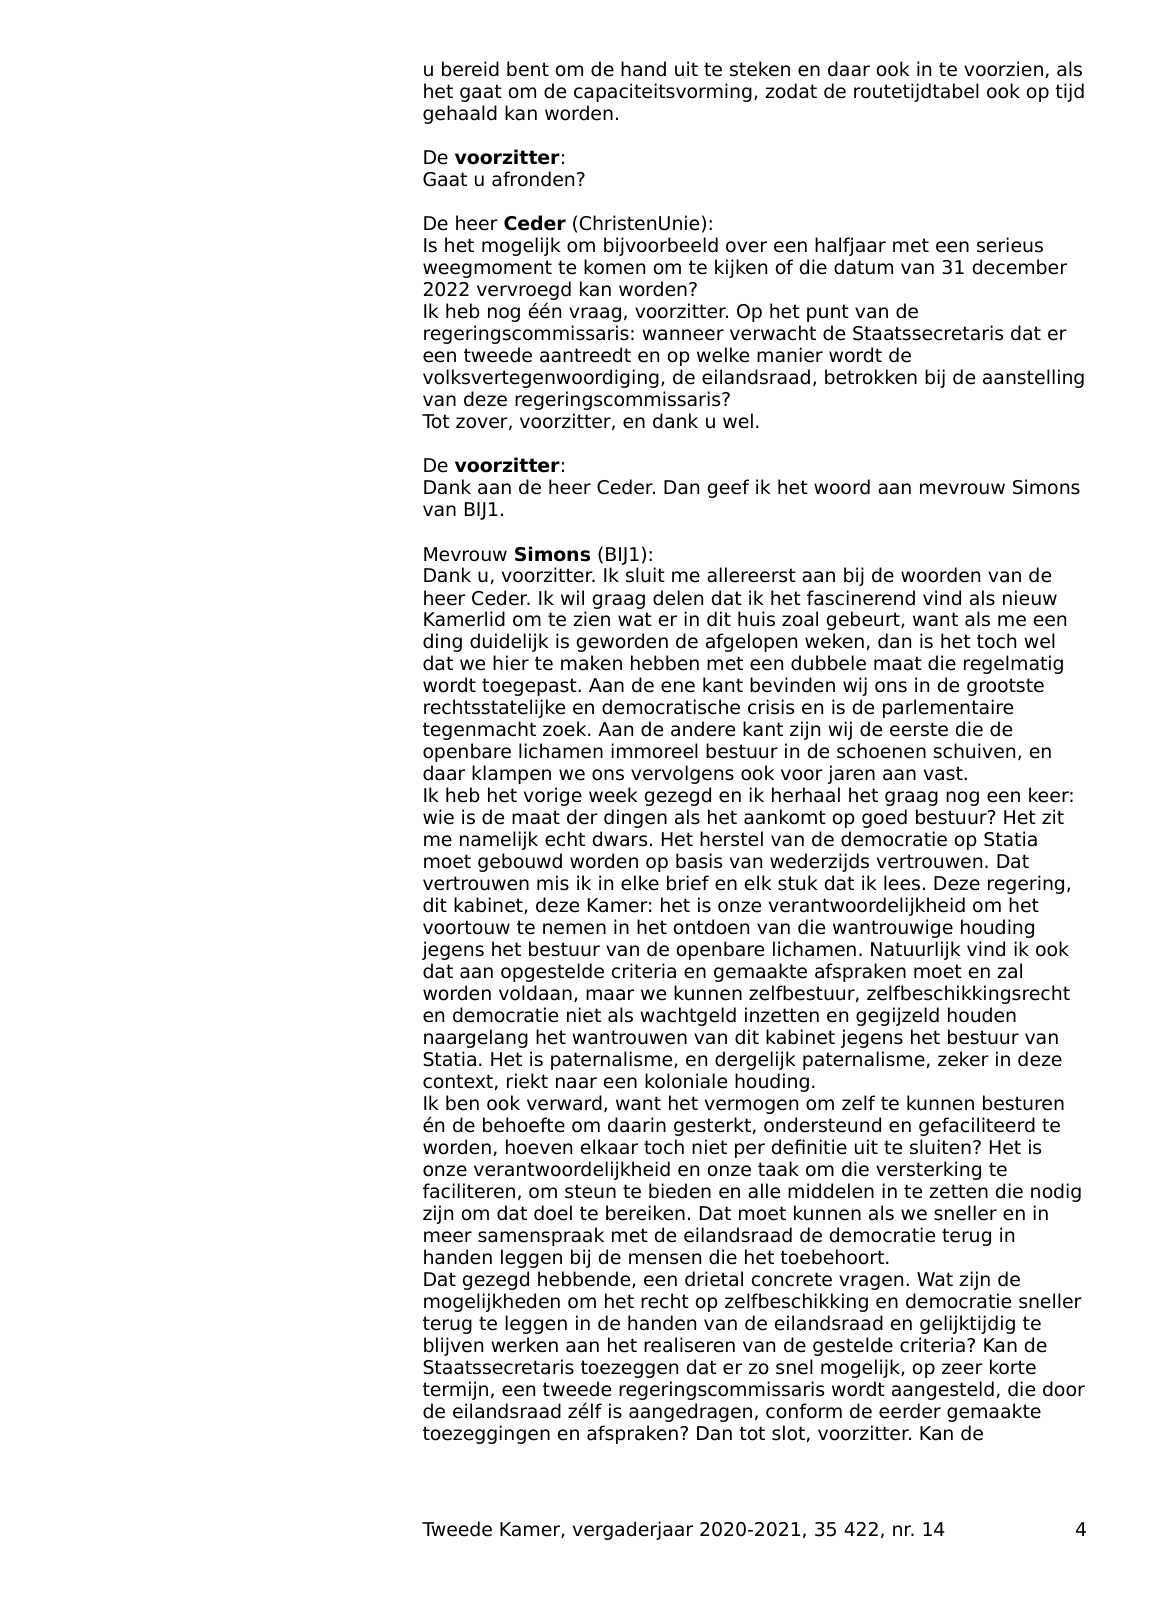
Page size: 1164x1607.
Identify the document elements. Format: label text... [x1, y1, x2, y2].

text Is het mogelijk om bijvoorbeeld over een halfjaar met een serieus weegmoment te komen om te kijken of die datum van 31 december 2022 vervroegd kan worden? [422, 235, 1087, 301]
text Ik heb nog één vraag, voorzitter. Op het punt van de regeringscommissaris: wanneer verwacht de Staatssecretaris dat er een tweede aantreedt en op welke manier wordt de volksvertegenwoordiging, de eilandsraad, betrokken bij de aanstelling van deze regeringscommissaris? [422, 301, 1087, 411]
text Dat gezegd hebbende, een drietal concrete vragen. Wat zijn de mogelijkheden om het recht op zelfbeschikking en democratie sneller terug te leggen in de handen van de eilandsraad en gelijktijdig te blijven werken aan het realiseren van de gestelde criteria? Kan de Staatssecretaris toezeggen dat er zo snel mogelijk, op zeer korte termijn, een tweede regeringscommissaris wordt aangesteld, die door de eilandsraad zélf is aangedragen, conform de eerder gemaakte toezeggingen en afspraken? Dan tot slot, voorzitter. Kan de [422, 1269, 1087, 1444]
text Ik heb het vorige week gezegd en ik herhaal het graag nog een keer: wie is de maat der dingen als het aankomt op goed bestuur? Het zit me namelijk echt dwars. Het herstel van de democratie op Statia moet gebouwd worden op basis van wederzijds vertrouwen. Dat vertrouwen mis ik in elke brief en elk stuk dat ik lees. Deze regering, dit kabinet, deze Kamer: het is onze verantwoordelijkheid om het voortouw te nemen in het ontdoen van die wantrouwige houding jegens het bestuur van de openbare lichamen. Natuurlijk vind ik ook dat aan opgestelde criteria en gemaakte afspraken moet en zal worden voldaan, maar we kunnen zelfbestuur, zelfbeschikkingsrecht en democratie niet als wachtgeld inzetten en gegijzeld houden naargelang het wantrouwen van dit kabinet jegens het bestuur van Statia. Het is paternalisme, en dergelijk paternalisme, zeker in deze context, riekt naar een koloniale houding. [422, 785, 1087, 1093]
text De heer Ceder (ChristenUnie): [422, 213, 1087, 235]
text Tot zover, voorzitter, en dank u wel. [422, 411, 1087, 433]
text Gaat u afronden? [422, 169, 1087, 191]
text Ik ben ook verward, want het vermogen om zelf te kunnen besturen én de behoefte om daarin gesterkt, ondersteund en gefaciliteerd te worden, hoeven elkaar toch niet per definitie uit te sluiten? Het is onze verantwoordelijkheid en onze taak om die versterking te faciliteren, om steun te bieden en alle middelen in te zetten die nodig zijn om dat doel te bereiken. Dat moet kunnen als we sneller en in meer samenspraak met de eilandsraad de democratie terug in handen leggen bij de mensen die het toebehoort. [422, 1093, 1087, 1269]
text De voorzitter: [422, 147, 1087, 169]
text Dank aan de heer Ceder. Dan geef ik het woord aan mevrouw Simons van BIJ1. [422, 477, 1087, 521]
text Dank u, voorzitter. Ik sluit me allereerst aan bij de woorden van de heer Ceder. Ik wil graag delen dat ik het fascinerend vind als nieuw Kamerlid om te zien wat er in dit huis zoal gebeurt, want als me een ding duidelijk is geworden de afgelopen weken, dan is het toch wel dat we hier te maken hebben met een dubbele maat die regelmatig wordt toegepast. Aan de ene kant bevinden wij ons in de grootste rechtsstatelijke en democratische crisis en is de parlementaire tegenmacht zoek. Aan de andere kant zijn wij de eerste die de openbare lichamen immoreel bestuur in de schoenen schuiven, en daar klampen we ons vervolgens ook voor jaren aan vast. [422, 565, 1087, 785]
text De voorzitter: [422, 455, 1087, 477]
text u bereid bent om de hand uit te steken en daar ook in te voorzien, als het gaat om de capaciteitsvorming, zodat de routetijdtabel ook op tijd gehaald kan worden. [422, 59, 1087, 125]
text Mevrouw Simons (BIJ1): [422, 543, 1087, 565]
